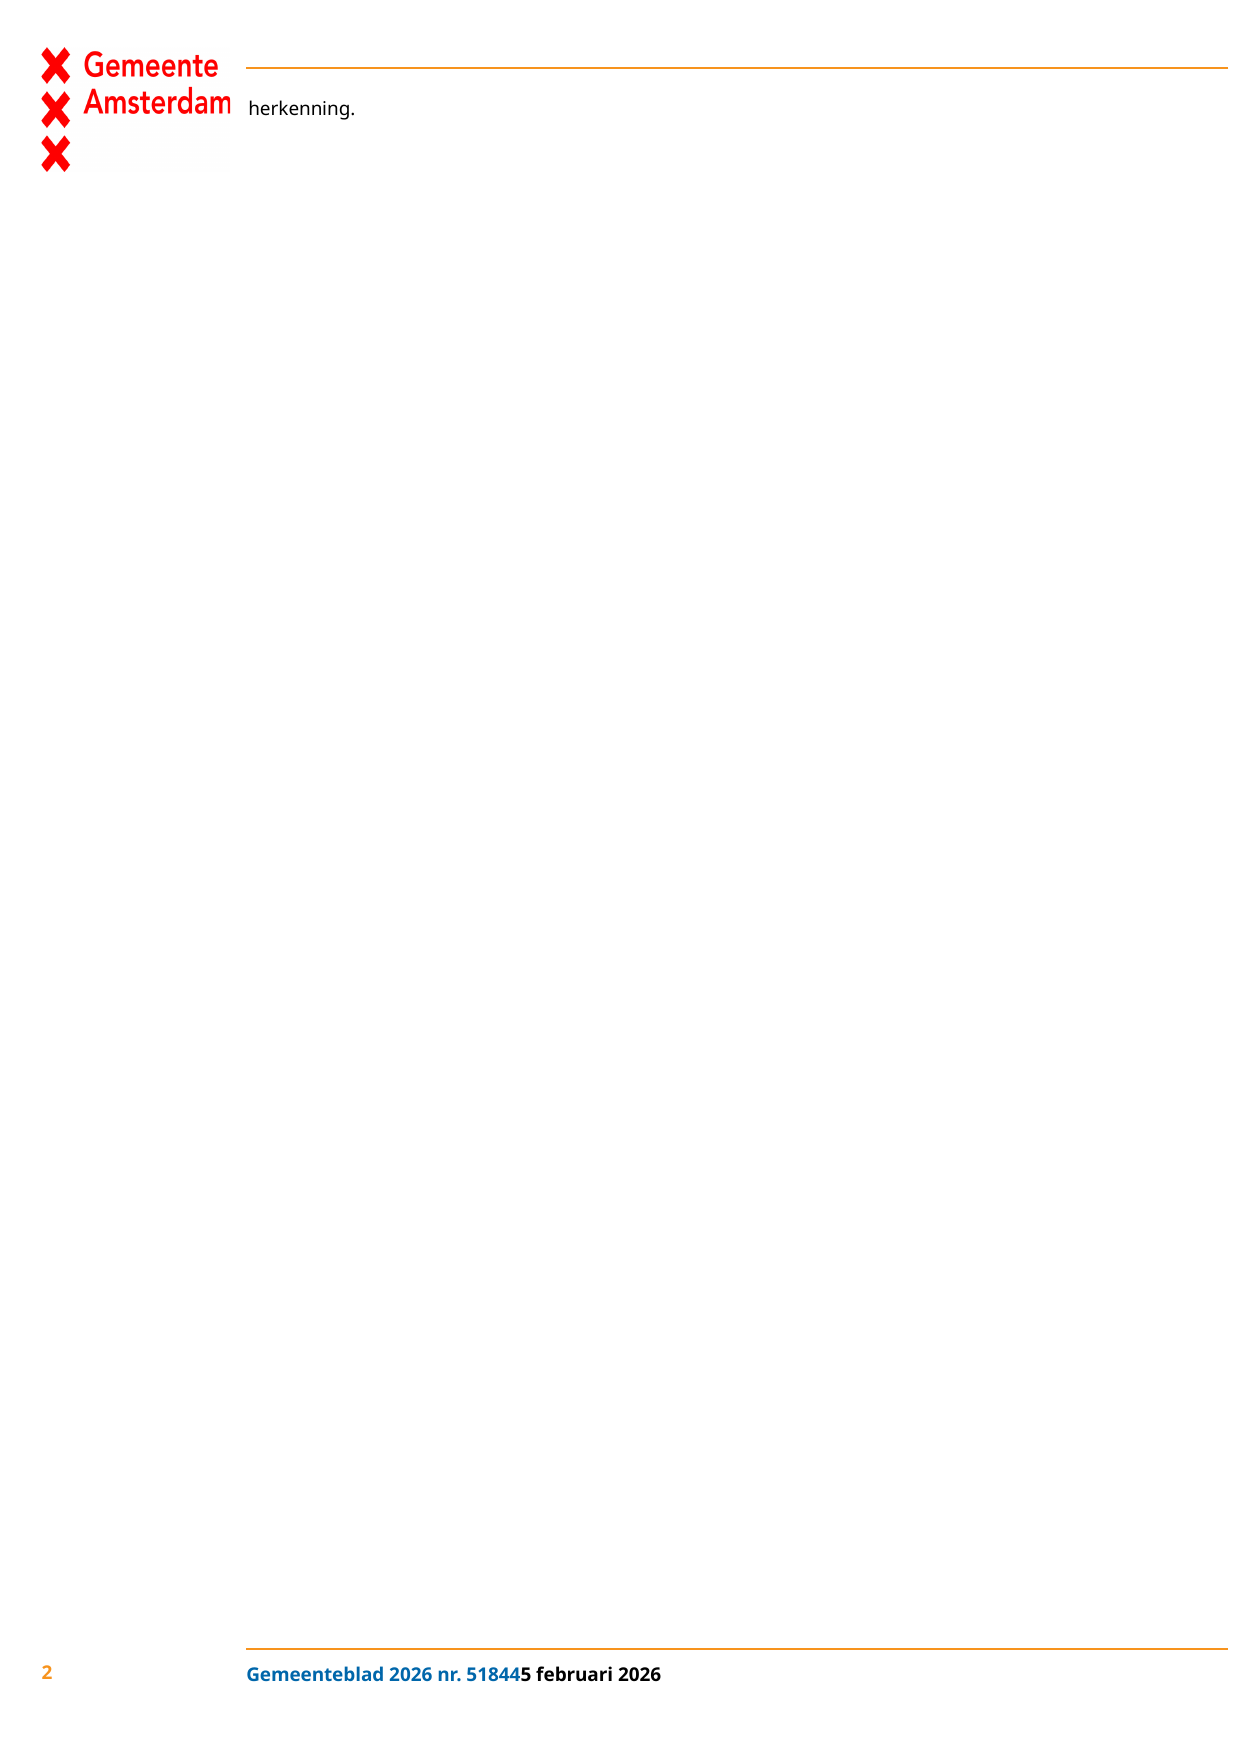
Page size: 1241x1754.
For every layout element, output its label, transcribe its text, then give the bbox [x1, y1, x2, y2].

text herkenning. [248, 95, 1152, 121]
picture [41, 47, 231, 172]
